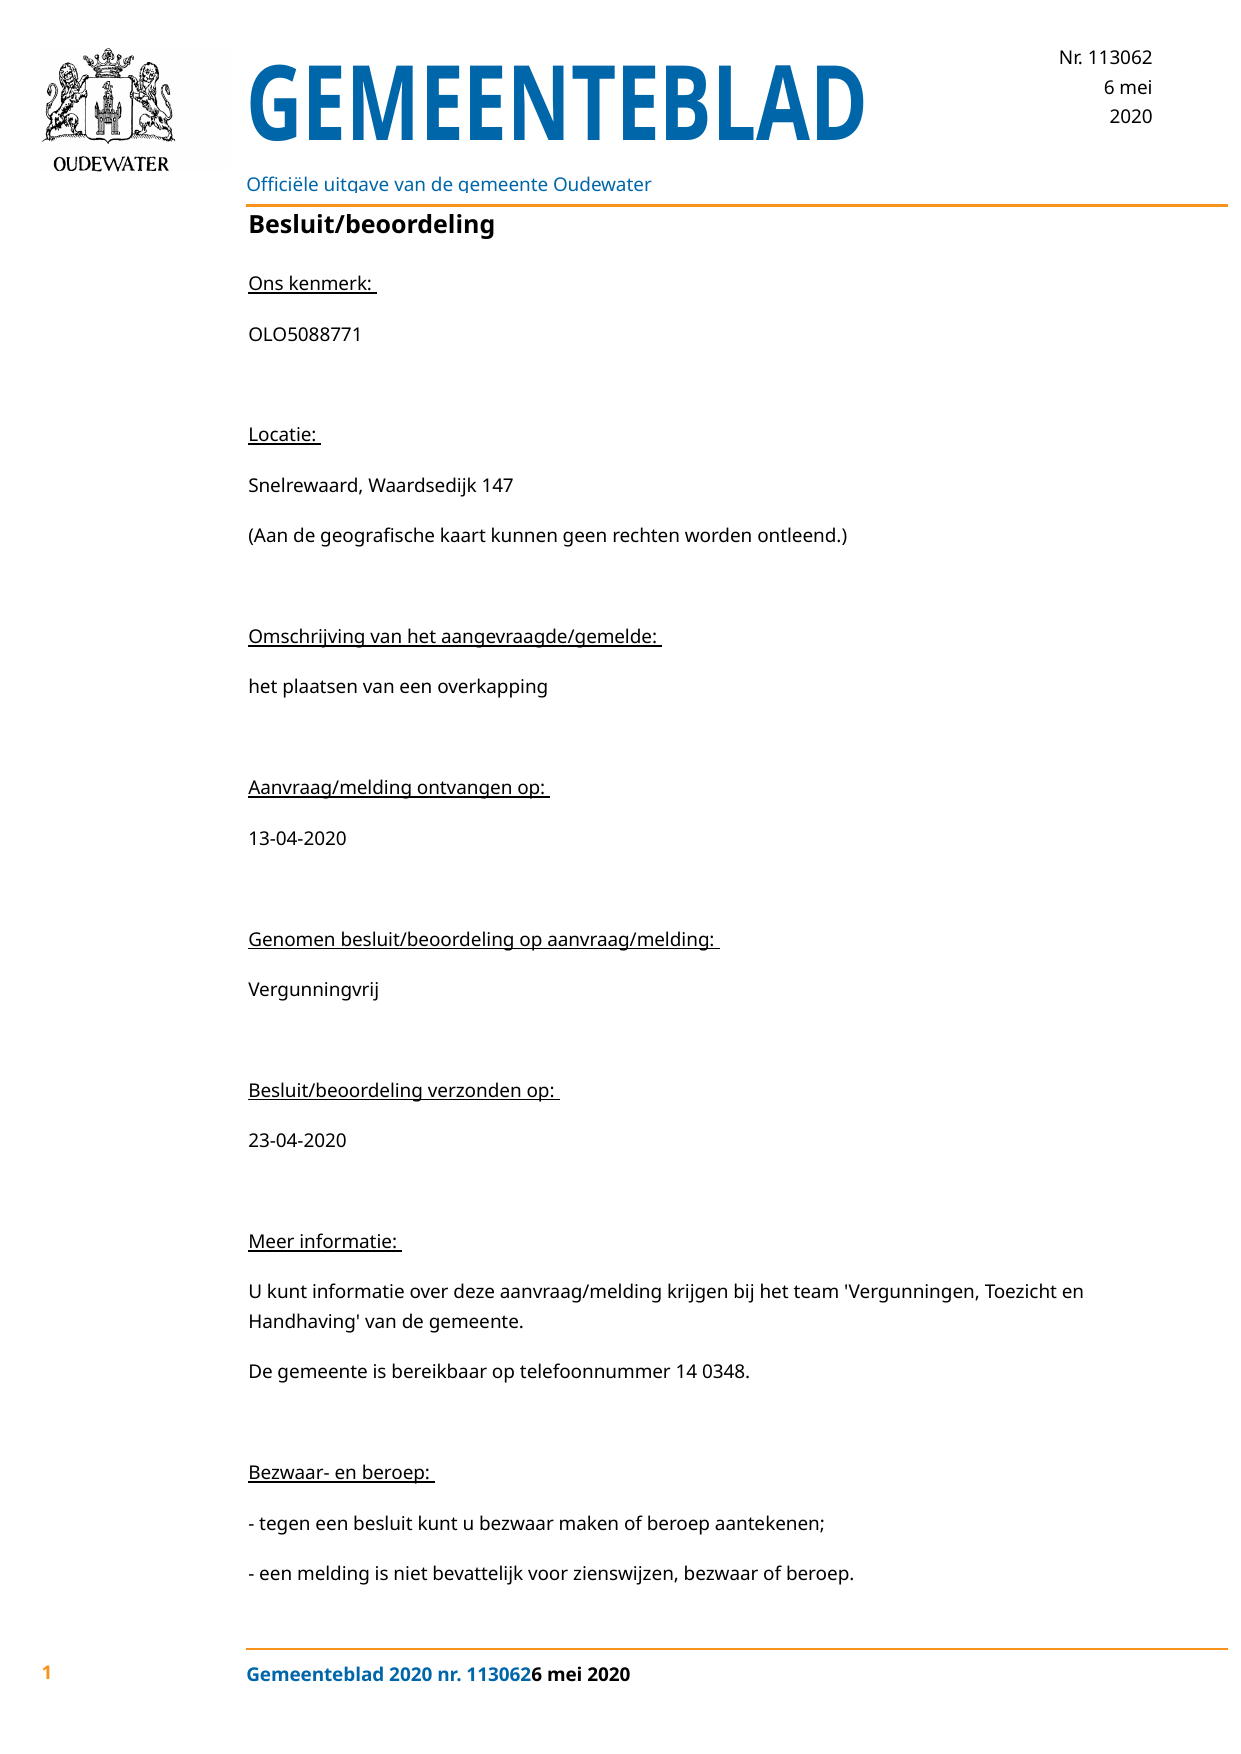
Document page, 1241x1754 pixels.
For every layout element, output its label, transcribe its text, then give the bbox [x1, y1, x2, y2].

text Bezwaar- en beroep: [248, 1459, 1152, 1485]
text Meer informatie: [248, 1228, 1152, 1254]
text Besluit/beoordeling [248, 207, 1152, 241]
text Besluit/beoordeling verzonden op: [248, 1077, 1152, 1103]
picture [41, 47, 231, 172]
text - een melding is niet bevattelijk voor zienswijzen, bezwaar of beroep. [248, 1560, 1152, 1586]
text 23-04-2020 [248, 1127, 1152, 1153]
text Snelrewaard, Waardsedijk 147 [248, 472, 1152, 498]
text Genomen besluit/beoordeling op aanvraag/melding: [248, 926, 1152, 951]
text Locatie: [248, 422, 1152, 447]
text (Aan de geografische kaart kunnen geen rechten worden ontleend.) [248, 522, 1152, 548]
text - tegen een besluit kunt u bezwaar maken of beroep aantekenen; [248, 1510, 1152, 1536]
text U kunt informatie over deze aanvraag/melding krijgen bij het team 'Vergunningen, Toezicht en Handhaving' van de gemeente. [248, 1279, 1152, 1334]
text het plaatsen van een overkapping [248, 674, 1152, 699]
text Aanvraag/melding ontvangen op: [248, 774, 1152, 800]
text OLO5088771 [248, 321, 1152, 346]
text De gemeente is bereikbaar op telefoonnummer 14 0348. [248, 1359, 1152, 1384]
text Vergunningvrij [248, 976, 1152, 1002]
text Omschrijving van het aangevraagde/gemelde: [248, 623, 1152, 649]
text 13-04-2020 [248, 825, 1152, 851]
text Ons kenmerk: [248, 270, 1152, 296]
